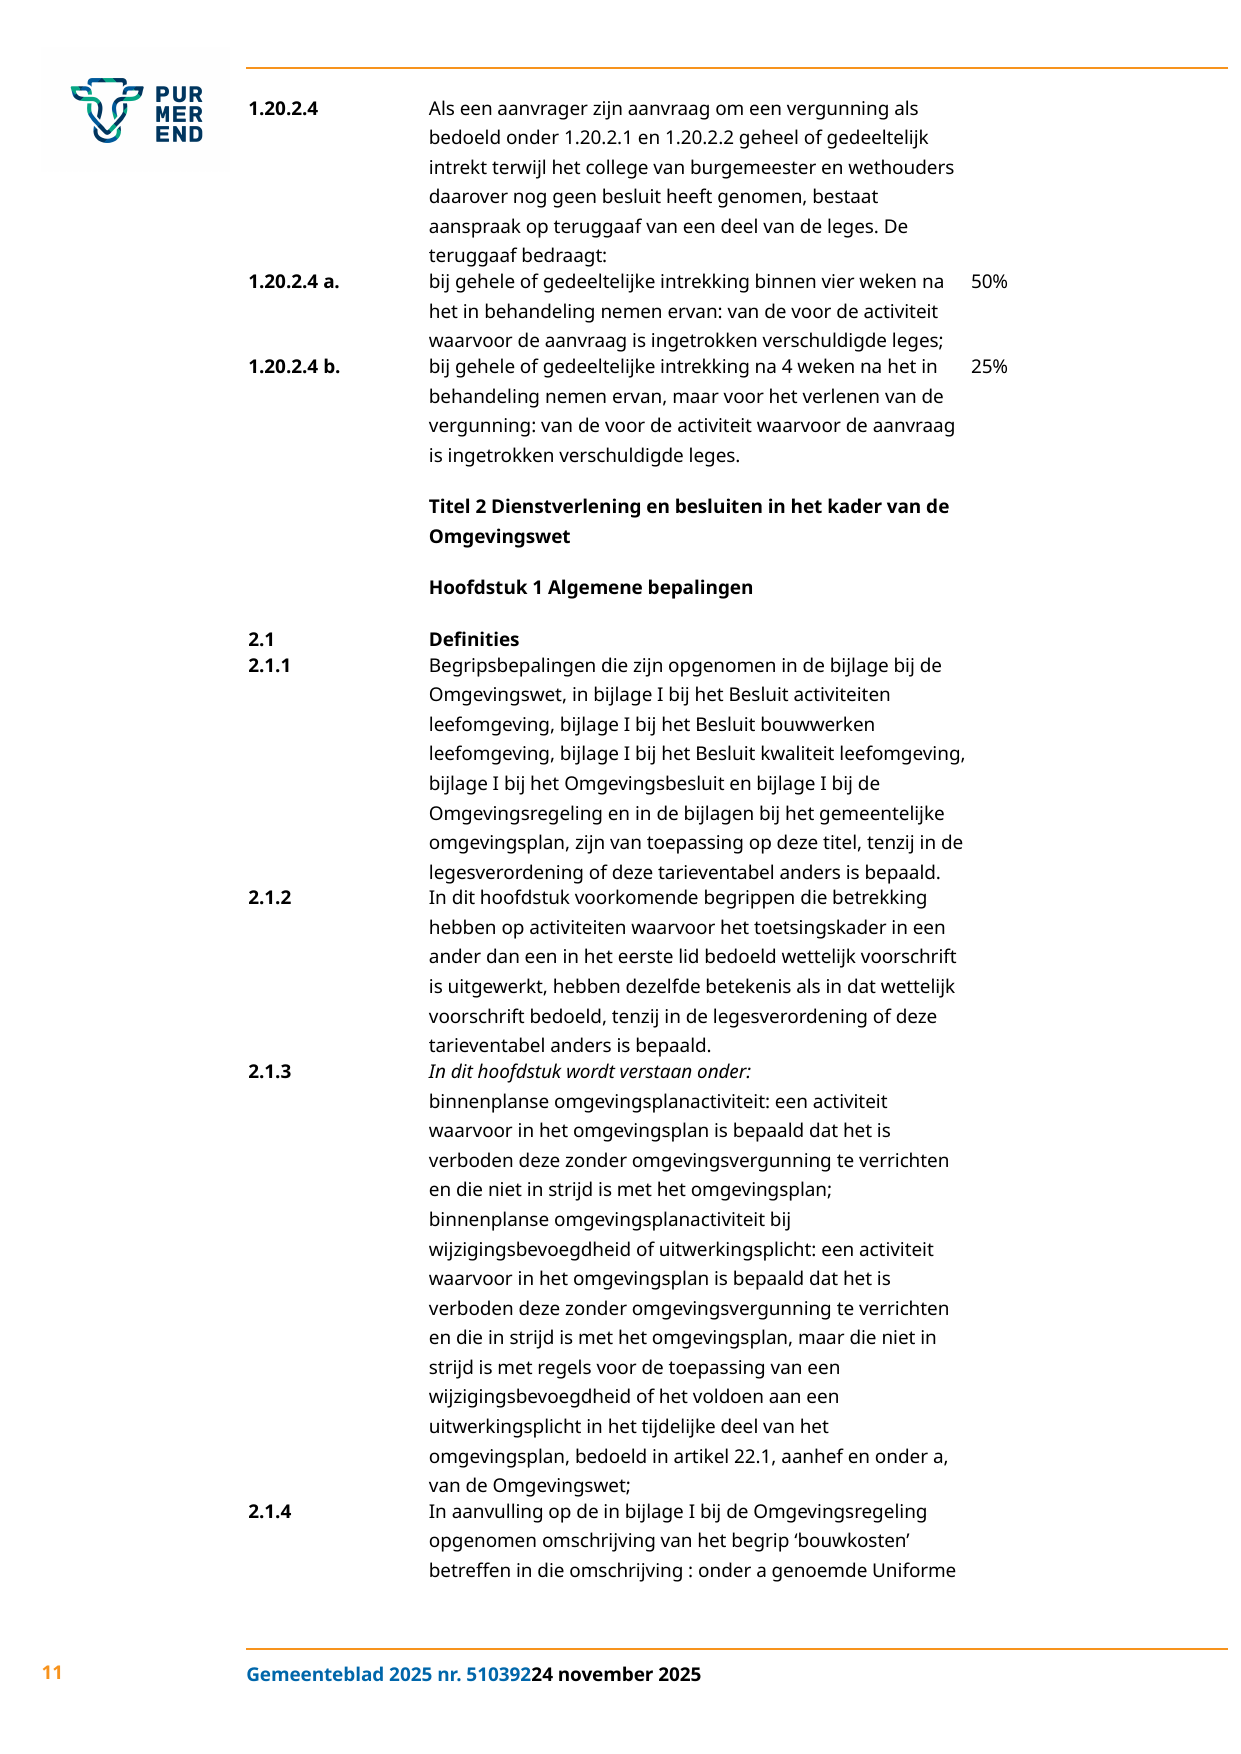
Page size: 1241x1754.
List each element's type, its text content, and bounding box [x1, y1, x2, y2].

table_cell [971, 95, 1152, 268]
table_cell 50% [971, 269, 1152, 353]
table_cell bij gehele of gedeeltelijke intrekking na 4 weken na het in behandeling nemen ervan, maar voor het verlenen van de vergunning: van de voor de activiteit waarvoor de aanvraag is ingetrokken verschuldigde leges. [429, 353, 971, 468]
table_cell Definities [429, 626, 971, 652]
table_cell In dit hoofdstuk wordt verstaan onder: binnenplanse omgevingsplanactiviteit: een activiteit waarvoor in het omgevingsplan is bepaald dat het is verboden deze zonder omgevingsvergunning te verrichten en die niet in strijd is met het omgevingsplan; binnenplanse omgevingsplanactiviteit bij wijzigingsbevoegdheid of uitwerkingsplicht: een activiteit waarvoor in het omgevingsplan is bepaald dat het is verboden deze zonder omgevingsvergunning te verrichten en die in strijd is met het omgevingsplan, maar die niet in strijd is met regels voor de toepassing van een wijzigingsbevoegdheid of het voldoen aan een uitwerkingsplicht in het tijdelijke deel van het omgevingsplan, bedoeld in artikel 22.1, aanhef en onder a, van de Omgevingswet; [429, 1058, 971, 1498]
table_cell 2.1.3 [248, 1058, 429, 1498]
table_cell 2.1.2 [248, 885, 429, 1058]
table_cell [429, 549, 971, 574]
table_cell 1.20.2.4 a. [248, 269, 429, 353]
table_cell In aanvulling op de in bijlage I bij de Omgevingsregeling opgenomen omschrijving van het begrip ‘bouwkosten’ betreffen in die omschrijving : onder a genoemde Uniforme [429, 1498, 971, 1583]
table_cell [971, 600, 1152, 626]
table_cell Begripsbepalingen die zijn opgenomen in de bijlage bij de Omgevingswet, in bijlage I bij het Besluit activiteiten leefomgeving, bijlage I bij het Besluit bouwwerken leefomgeving, bijlage I bij het Besluit kwaliteit leefomgeving, bijlage I bij het Omgevingsbesluit en bijlage I bij de Omgevingsregeling en in de bijlagen bij het gemeentelijke omgevingsplan, zijn van toepassing op deze titel, tenzij in de legesverordening of deze tarieventabel anders is bepaald. [429, 652, 971, 884]
table_cell [971, 885, 1152, 1058]
table_cell Hoofdstuk 1 Algemene bepalingen [429, 575, 971, 600]
table_cell Titel 2 Dienstverlening en besluiten in het kader van de Omgevingswet [429, 494, 971, 549]
table_cell [429, 600, 971, 626]
table_cell 2.1.1 [248, 652, 429, 884]
table_cell 25% [971, 353, 1152, 468]
table_cell 2.1 [248, 626, 429, 652]
table_cell [971, 494, 1152, 549]
table_cell [971, 652, 1152, 884]
table_cell [971, 1058, 1152, 1498]
table_cell 1.20.2.4 b. [248, 353, 429, 468]
table_cell [248, 468, 429, 493]
table_cell 1.20.2.4 [248, 95, 429, 268]
table_cell [248, 494, 429, 549]
picture [41, 47, 231, 172]
table_cell [248, 549, 429, 574]
table_cell [971, 575, 1152, 600]
table_cell [971, 468, 1152, 493]
table_cell [971, 626, 1152, 652]
table_cell [429, 468, 971, 493]
table_cell [971, 549, 1152, 574]
table_cell 2.1.4 [248, 1498, 429, 1583]
table_cell In dit hoofdstuk voorkomende begrippen die betrekking hebben op activiteiten waarvoor het toetsingskader in een ander dan een in het eerste lid bedoeld wettelijk voorschrift is uitgewerkt, hebben dezelfde betekenis als in dat wettelijk voorschrift bedoeld, tenzij in de legesverordening of deze tarieventabel anders is bepaald. [429, 885, 971, 1058]
table_cell [971, 1498, 1152, 1583]
table_cell [248, 575, 429, 600]
table_cell Als een aanvrager zijn aanvraag om een vergunning als bedoeld onder 1.20.2.1 en 1.20.2.2 geheel of gedeeltelijk intrekt terwijl het college van burgemeester en wethouders daarover nog geen besluit heeft genomen, bestaat aanspraak op teruggaaf van een deel van de leges. De teruggaaf bedraagt: [429, 95, 971, 268]
table_cell [248, 600, 429, 626]
table_cell bij gehele of gedeeltelijke intrekking binnen vier weken na het in behandeling nemen ervan: van de voor de activiteit waarvoor de aanvraag is ingetrokken verschuldigde leges; [429, 269, 971, 353]
